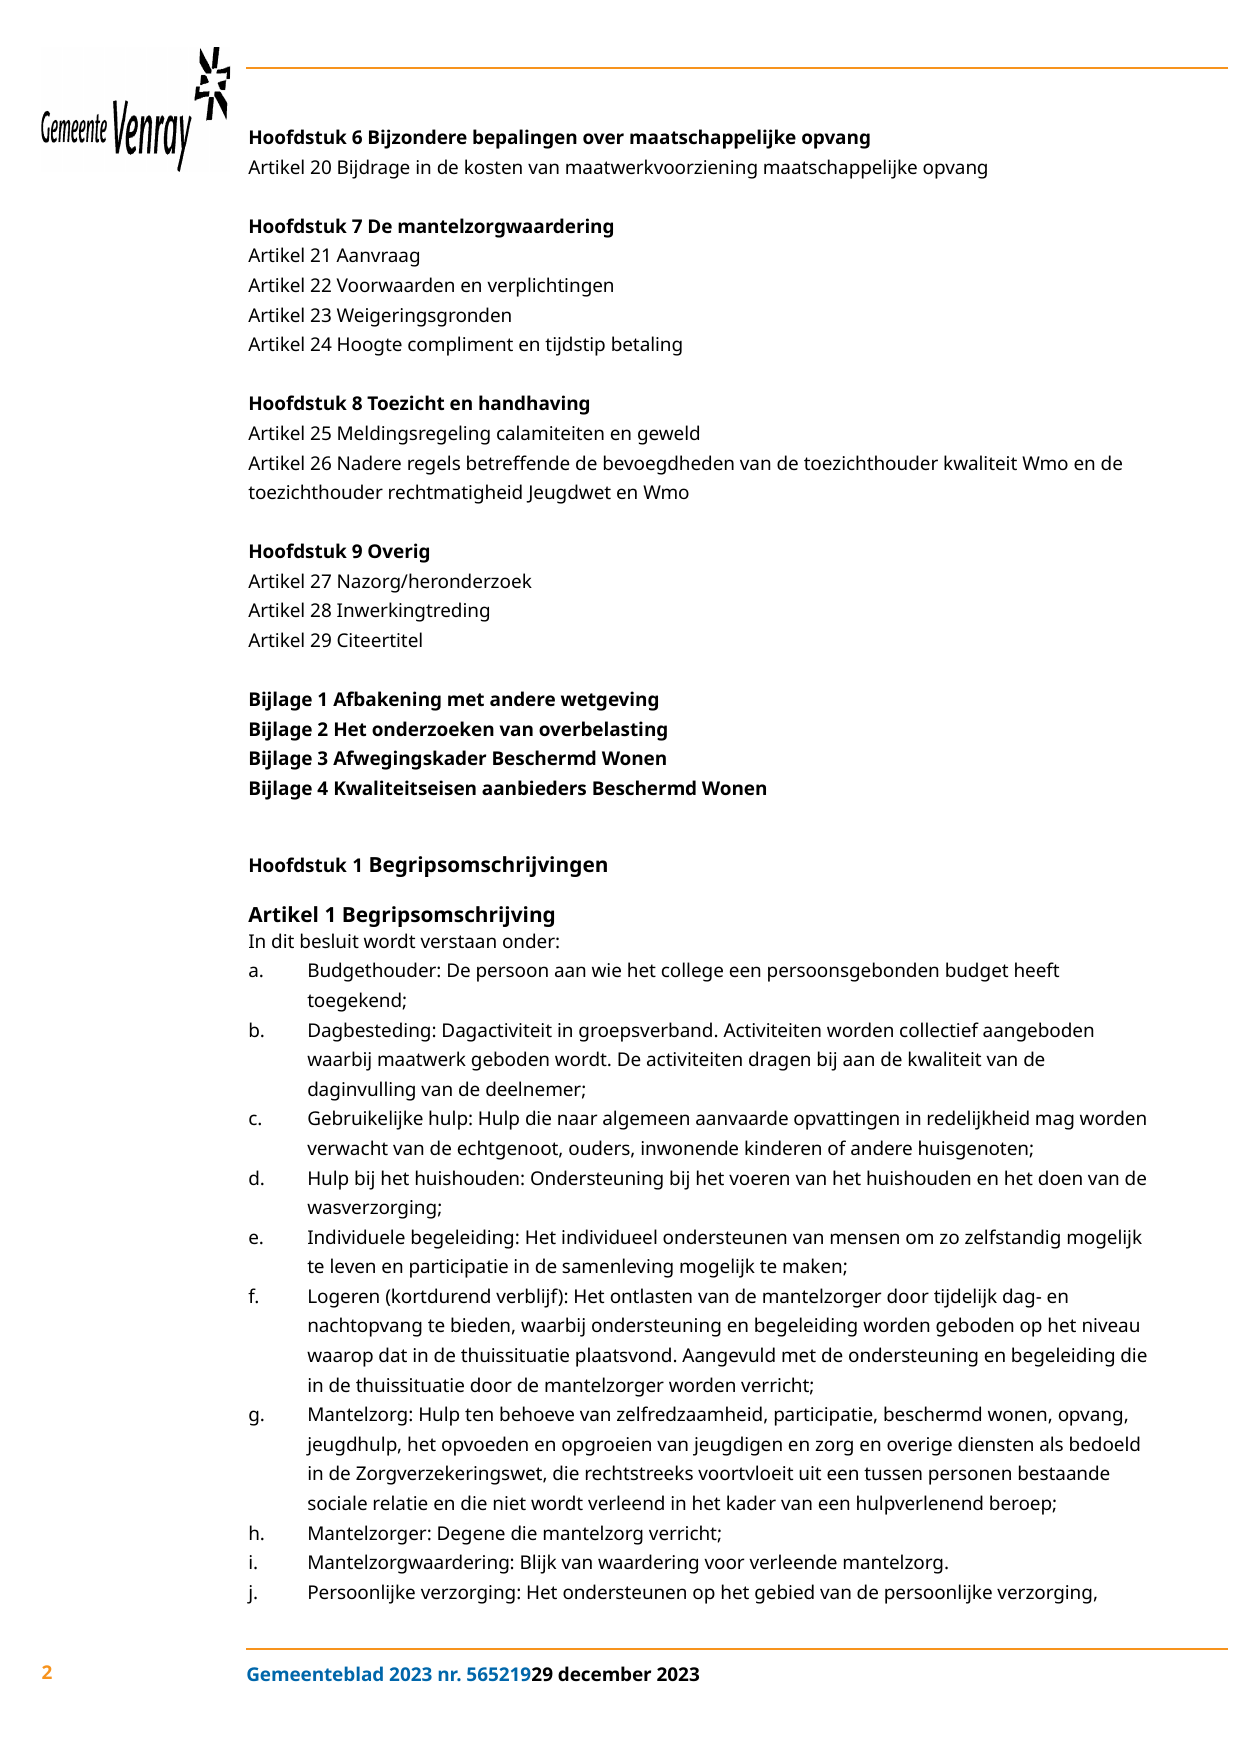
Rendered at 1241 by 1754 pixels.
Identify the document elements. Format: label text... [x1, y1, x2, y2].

list Mantelzorger: Degene die mantelzorg verricht; [248, 1520, 1152, 1546]
list Gebruikelijke hulp: Hulp die naar algemeen aanvaarde opvattingen in redelijkheid mag worden verwacht van de echtgenoot, ouders, inwonende kinderen of andere huisgenoten; [248, 1106, 1152, 1161]
text Artikel 24 Hoogte compliment en tijdstip betaling [248, 331, 1152, 357]
text Artikel 1 Begripsomschrijving [248, 900, 1152, 928]
list Persoonlijke verzorging: Het ondersteunen op het gebied van de persoonlijke verzorging, [248, 1579, 1152, 1605]
text Hoofdstuk 7 De mantelzorgwaardering [248, 213, 1152, 239]
list Budgethouder: De persoon aan wie het college een persoonsgebonden budget heeft toegekend; [248, 958, 1152, 1013]
text In dit besluit wordt verstaan onder: [248, 928, 1152, 954]
text Artikel 22 Voorwaarden en verplichtingen [248, 272, 1152, 298]
picture [41, 47, 231, 172]
text Artikel 27 Nazorg/heronderzoek [248, 568, 1152, 594]
text Bijlage 1 Afbakening met andere wetgeving [248, 686, 1152, 712]
text Artikel 21 Aanvraag [248, 243, 1152, 268]
text Artikel 23 Weigeringsgronden [248, 302, 1152, 328]
list Mantelzorgwaardering: Blijk van waardering voor verleende mantelzorg. [248, 1549, 1152, 1575]
list Logeren (kortdurend verblijf): Het ontlasten van de mantelzorger door tijdelijk dag- en nachtopvang te bieden, waarbij ondersteuning en begeleiding worden geboden op het niveau waarop dat in de thuissituatie plaatsvond. Aangevuld met de ondersteuning en begeleiding die in de thuissituatie door de mantelzorger worden verricht; [248, 1283, 1152, 1398]
text Artikel 29 Citeertitel [248, 627, 1152, 653]
text Artikel 26 Nadere regels betreffende de bevoegdheden van de toezichthouder kwaliteit Wmo en de toezichthouder rechtmatigheid Jeugdwet en Wmo [248, 450, 1152, 505]
text Artikel 20 Bijdrage in de kosten van maatwerkvoorziening maatschappelijke opvang [248, 154, 1152, 180]
text Hoofdstuk 1 Begripsomschrijvingen [248, 850, 1152, 879]
list Mantelzorg: Hulp ten behoeve van zelfredzaamheid, participatie, beschermd wonen, opvang, jeugdhulp, het opvoeden en opgroeien van jeugdigen en zorg en overige diensten als bedoeld in de Zorgverzekeringswet, die rechtstreeks voortvloeit uit een tussen personen bestaande sociale relatie en die niet wordt verleend in het kader van een hulpverlenend beroep; [248, 1401, 1152, 1516]
text Hoofdstuk 6 Bijzondere bepalingen over maatschappelijke opvang [248, 124, 1152, 150]
text Hoofdstuk 8 Toezicht en handhaving [248, 391, 1152, 416]
text Bijlage 4 Kwaliteitseisen aanbieders Beschermd Wonen [248, 775, 1152, 801]
text Bijlage 2 Het onderzoeken van overbelasting [248, 716, 1152, 742]
list Hulp bij het huishouden: Ondersteuning bij het voeren van het huishouden en het doen van de wasverzorging; [248, 1165, 1152, 1220]
text Hoofdstuk 9 Overig [248, 538, 1152, 564]
list Dagbesteding: Dagactiviteit in groepsverband. Activiteiten worden collectief aangeboden waarbij maatwerk geboden wordt. De activiteiten dragen bij aan de kwaliteit van de daginvulling van de deelnemer; [248, 1017, 1152, 1102]
list Individuele begeleiding: Het individueel ondersteunen van mensen om zo zelfstandig mogelijk te leven en participatie in de samenleving mogelijk te maken; [248, 1224, 1152, 1279]
text Artikel 28 Inwerkingtreding [248, 598, 1152, 623]
text Bijlage 3 Afwegingskader Beschermd Wonen [248, 746, 1152, 771]
text Artikel 25 Meldingsregeling calamiteiten en geweld [248, 420, 1152, 446]
